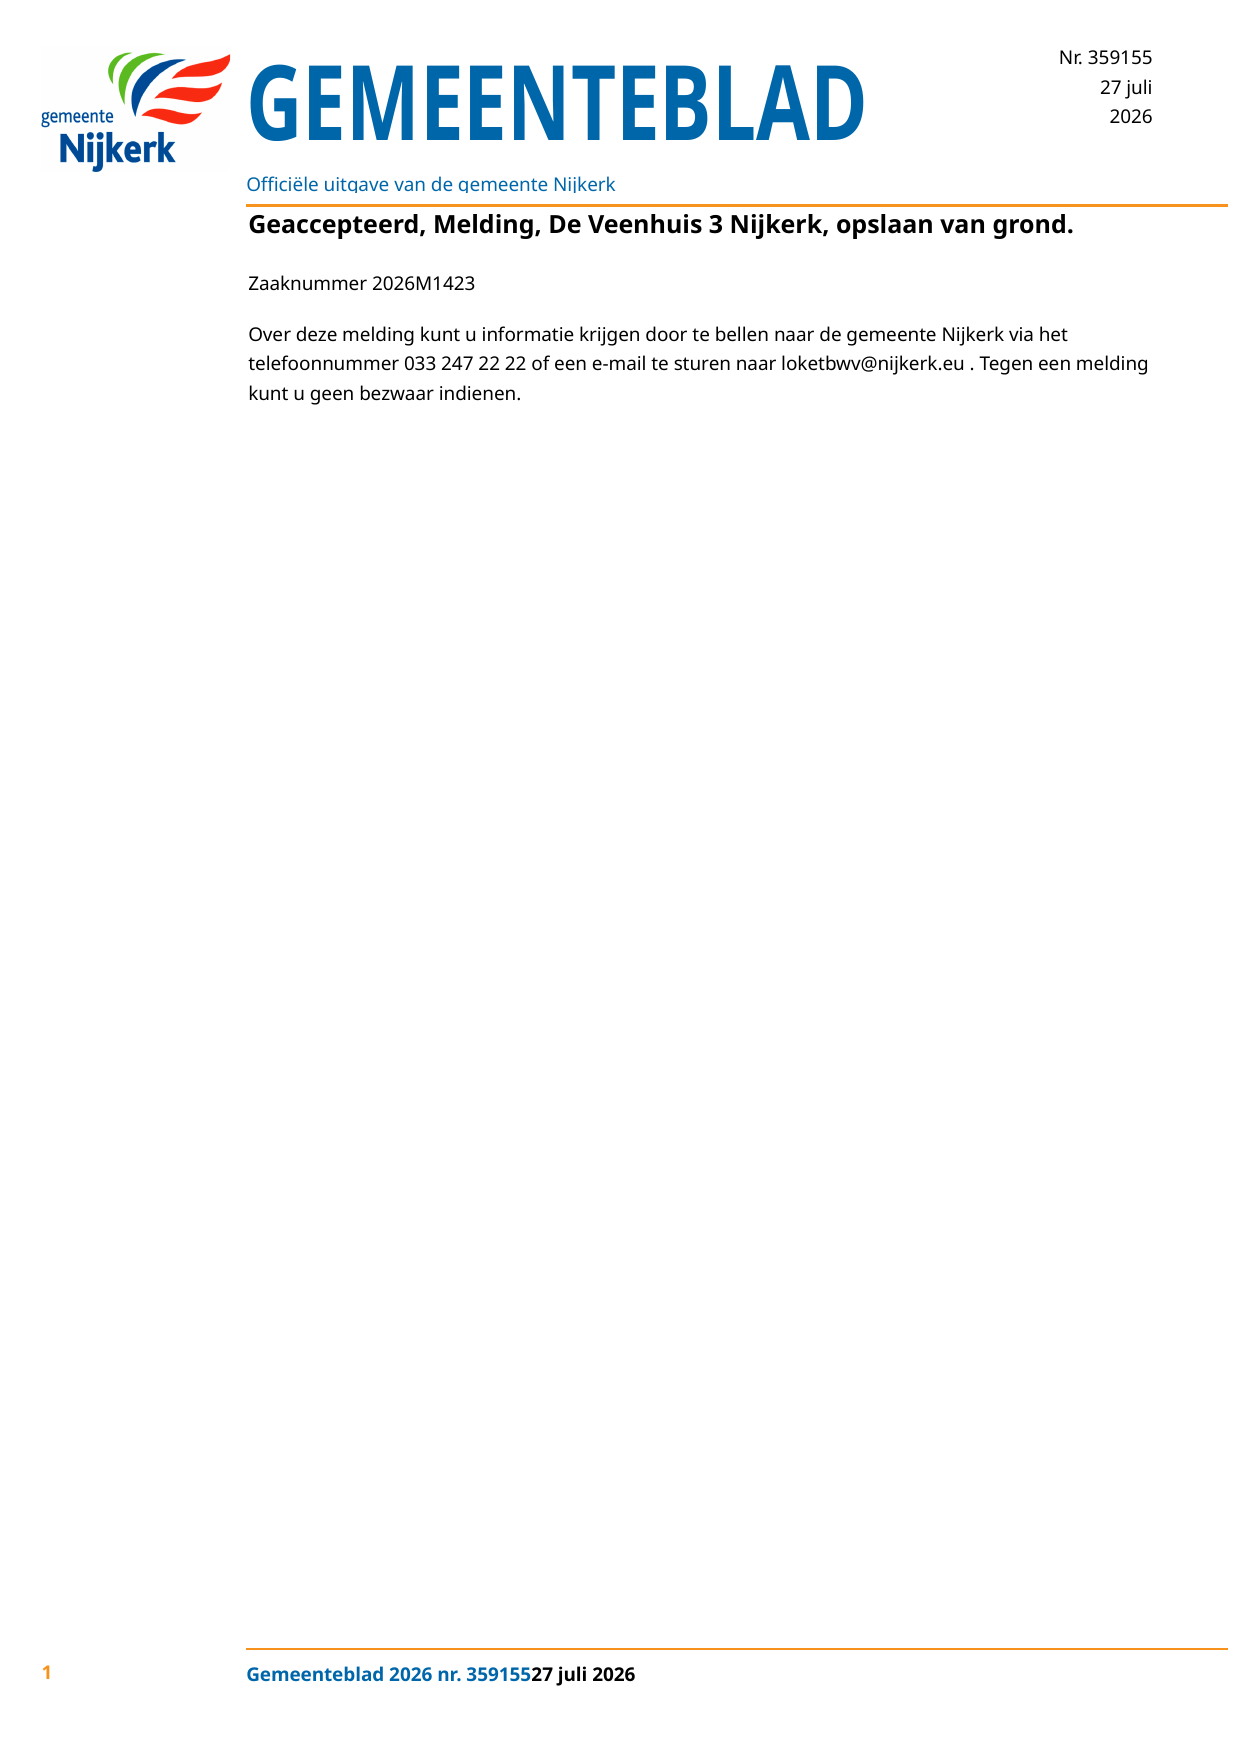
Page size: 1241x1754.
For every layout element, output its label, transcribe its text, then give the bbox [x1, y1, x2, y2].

text Geaccepteerd, Melding, De Veenhuis 3 Nijkerk, opslaan van grond. [248, 207, 1152, 241]
text Zaaknummer 2026M1423 [248, 270, 1152, 296]
text Over deze melding kunt u informatie krijgen door te bellen naar de gemeente Nijkerk via het telefoonnummer 033 247 22 22 of een e-mail te sturen naar loketbwv@nijkerk.eu . Tegen een melding kunt u geen bezwaar indienen. [248, 321, 1152, 406]
picture [41, 47, 231, 172]
